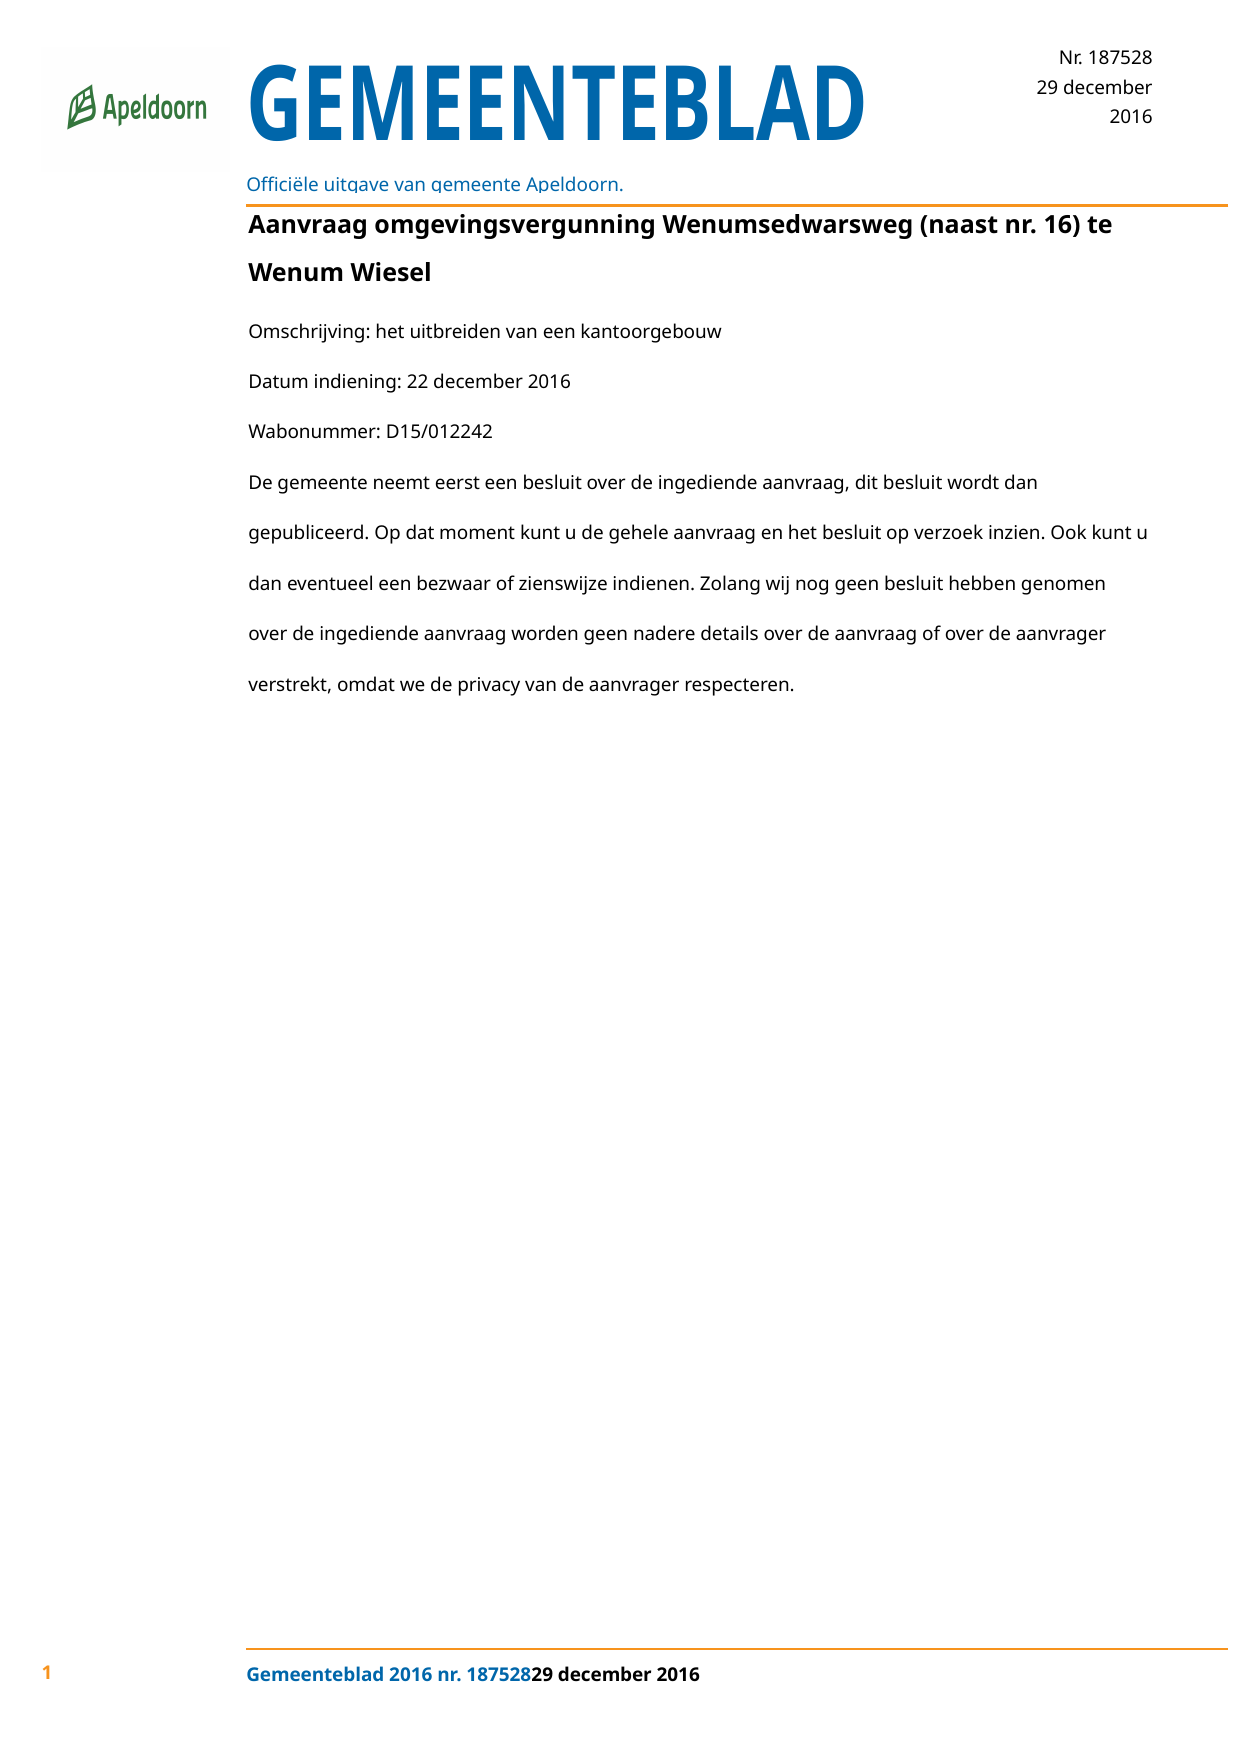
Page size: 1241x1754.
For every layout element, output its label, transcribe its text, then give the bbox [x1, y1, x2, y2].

text Datum indiening: 22 december 2016 [248, 368, 1152, 394]
text Wabonummer: D15/012242 [248, 419, 1152, 444]
text gepubliceerd. Op dat moment kunt u de gehele aanvraag en het besluit op verzoek inzien. Ook kunt u [248, 519, 1152, 545]
text over de ingediende aanvraag worden geen nadere details over de aanvraag of over de aanvrager [248, 620, 1152, 646]
text dan eventueel een bezwaar of zienswijze indienen. Zolang wij nog geen besluit hebben genomen [248, 570, 1152, 596]
text Aanvraag omgevingsvergunning Wenumsedwarsweg (naast nr. 16) te Wenum Wiesel [248, 207, 1152, 288]
text De gemeente neemt eerst een besluit over de ingediende aanvraag, dit besluit wordt dan [248, 469, 1152, 495]
picture [41, 47, 231, 172]
text Omschrijving: het uitbreiden van een kantoorgebouw [248, 318, 1152, 344]
text verstrekt, omdat we de privacy van de aanvrager respecteren. [248, 671, 1152, 697]
